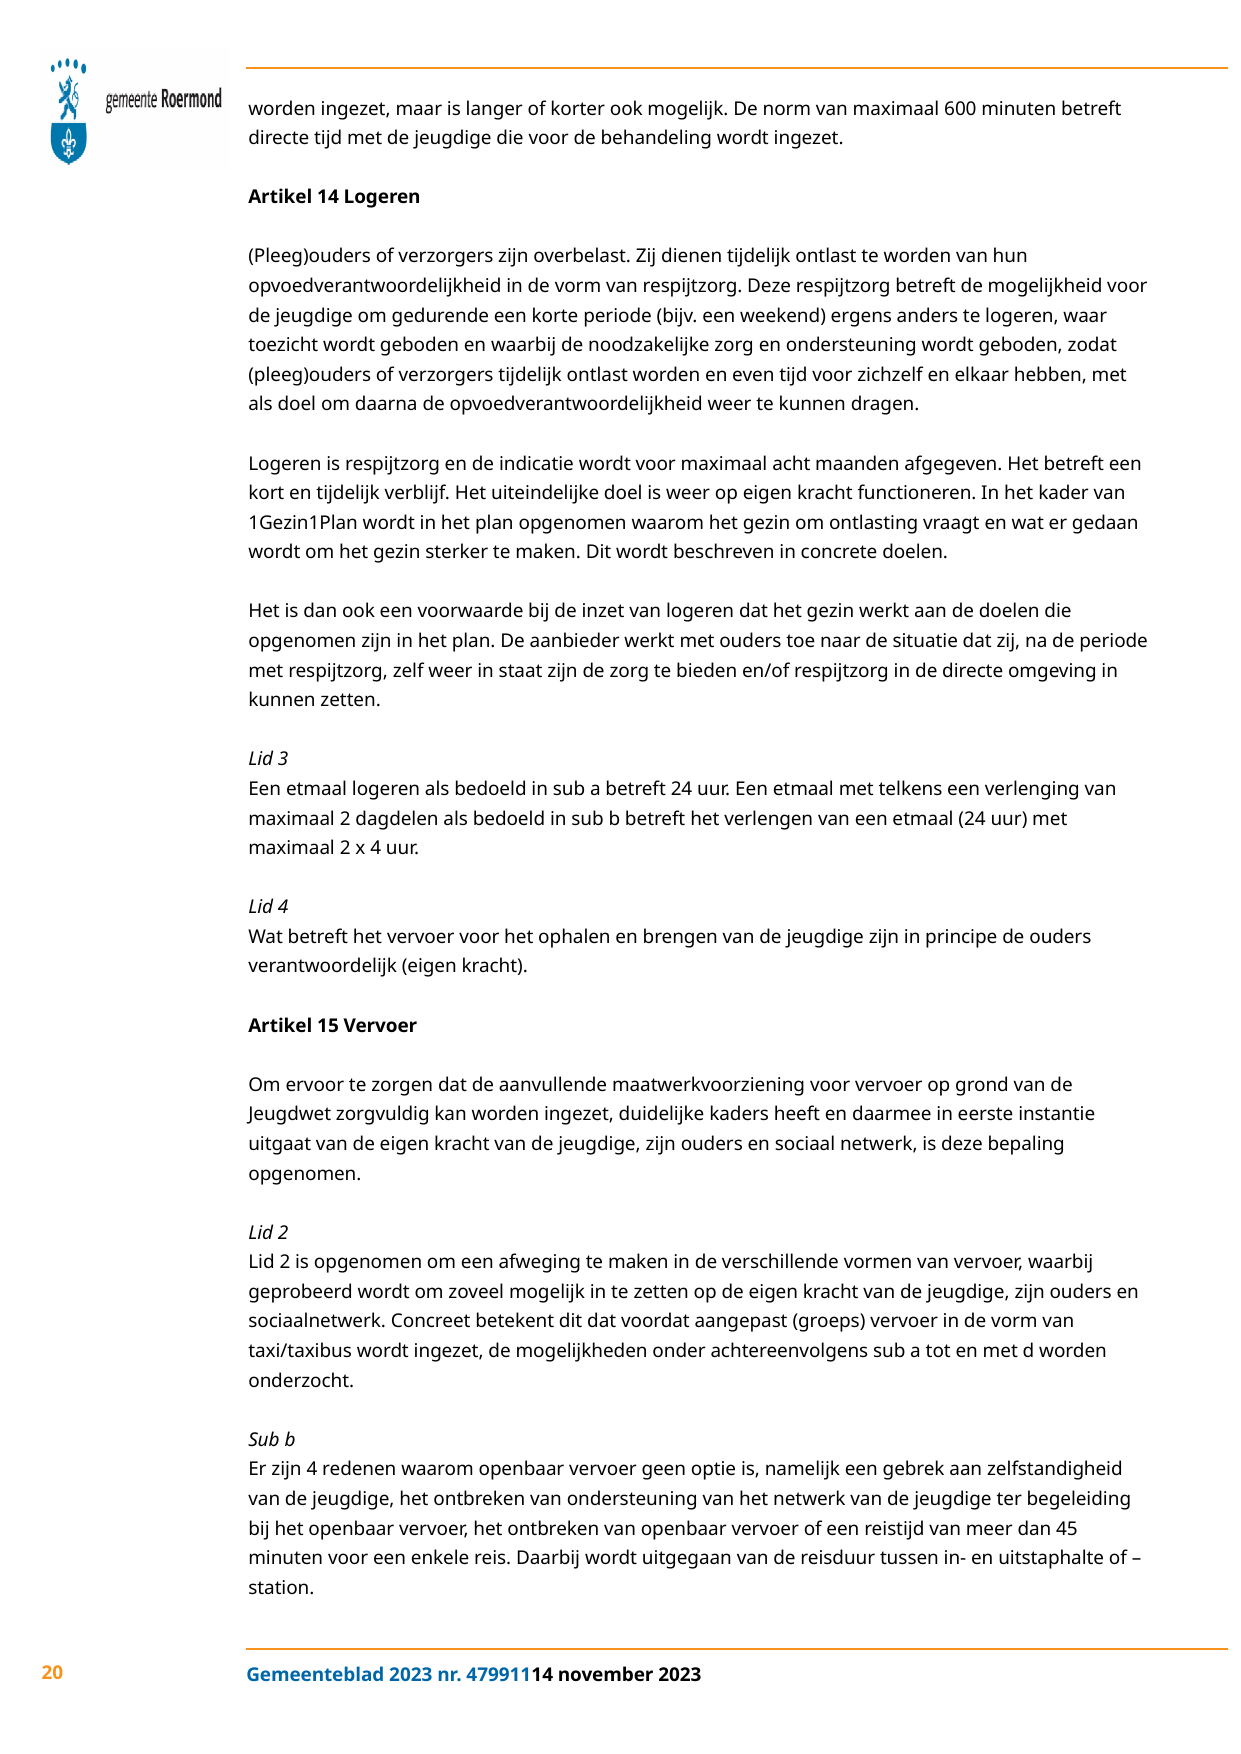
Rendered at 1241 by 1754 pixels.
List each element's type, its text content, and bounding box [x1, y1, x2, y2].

text Sub b [248, 1426, 1152, 1452]
text Er zijn 4 redenen waarom openbaar vervoer geen optie is, namelijk een gebrek aan zelfstandigheid van de jeugdige, het ontbreken van ondersteuning van het netwerk van de jeugdige ter begeleiding bij het openbaar vervoer, het ontbreken van openbaar vervoer of een reistijd van meer dan 45 minuten voor een enkele reis. Daarbij wordt uitgegaan van de reisduur tussen in- en uitstaphalte of – station. [248, 1456, 1152, 1600]
text Lid 2 is opgenomen om een afweging te maken in de verschillende vormen van vervoer, waarbij geprobeerd wordt om zoveel mogelijk in te zetten op de eigen kracht van de jeugdige, zijn ouders en sociaalnetwerk. Concreet betekent dit dat voordat aangepast (groeps) vervoer in de vorm van taxi/taxibus wordt ingezet, de mogelijkheden onder achtereenvolgens sub a tot en met d worden onderzocht. [248, 1248, 1152, 1393]
text Een etmaal logeren als bedoeld in sub a betreft 24 uur. Een etmaal met telkens een verlenging van maximaal 2 dagdelen als bedoeld in sub b betreft het verlengen van een etmaal (24 uur) met maximaal 2 x 4 uur. [248, 775, 1152, 860]
picture [41, 47, 231, 172]
text Lid 2 [248, 1219, 1152, 1245]
text Lid 4 [248, 893, 1152, 919]
text Artikel 15 Vervoer [248, 1012, 1152, 1038]
text Wat betreft het vervoer voor het ophalen en brengen van de jeugdige zijn in principe de ouders verantwoordelijk (eigen kracht). [248, 923, 1152, 978]
text Lid 3 [248, 746, 1152, 771]
text Artikel 14 Logeren [248, 183, 1152, 209]
text Logeren is respijtzorg en de indicatie wordt voor maximaal acht maanden afgegeven. Het betreft een kort en tijdelijk verblijf. Het uiteindelijke doel is weer op eigen kracht functioneren. In het kader van 1Gezin1Plan wordt in het plan opgenomen waarom het gezin om ontlasting vraagt en wat er gedaan wordt om het gezin sterker te maken. Dit wordt beschreven in concrete doelen. [248, 450, 1152, 564]
text Het is dan ook een voorwaarde bij de inzet van logeren dat het gezin werkt aan de doelen die opgenomen zijn in het plan. De aanbieder werkt met ouders toe naar de situatie dat zij, na de periode met respijtzorg, zelf weer in staat zijn de zorg te bieden en/of respijtzorg in de directe omgeving in kunnen zetten. [248, 598, 1152, 712]
text (Pleeg)ouders of verzorgers zijn overbelast. Zij dienen tijdelijk ontlast te worden van hun opvoedverantwoordelijkheid in de vorm van respijtzorg. Deze respijtzorg betreft de mogelijkheid voor de jeugdige om gedurende een korte periode (bijv. een weekend) ergens anders te logeren, waar toezicht wordt geboden en waarbij de noodzakelijke zorg en ondersteuning wordt geboden, zodat (pleeg)ouders of verzorgers tijdelijk ontlast worden en even tijd voor zichzelf en elkaar hebben, met als doel om daarna de opvoedverantwoordelijkheid weer te kunnen dragen. [248, 243, 1152, 416]
text worden ingezet, maar is langer of korter ook mogelijk. De norm van maximaal 600 minuten betreft directe tijd met de jeugdige die voor de behandeling wordt ingezet. [248, 95, 1152, 150]
text Om ervoor te zorgen dat de aanvullende maatwerkvoorziening voor vervoer op grond van de Jeugdwet zorgvuldig kan worden ingezet, duidelijke kaders heeft en daarmee in eerste instantie uitgaat van de eigen kracht van de jeugdige, zijn ouders en sociaal netwerk, is deze bepaling opgenomen. [248, 1071, 1152, 1186]
